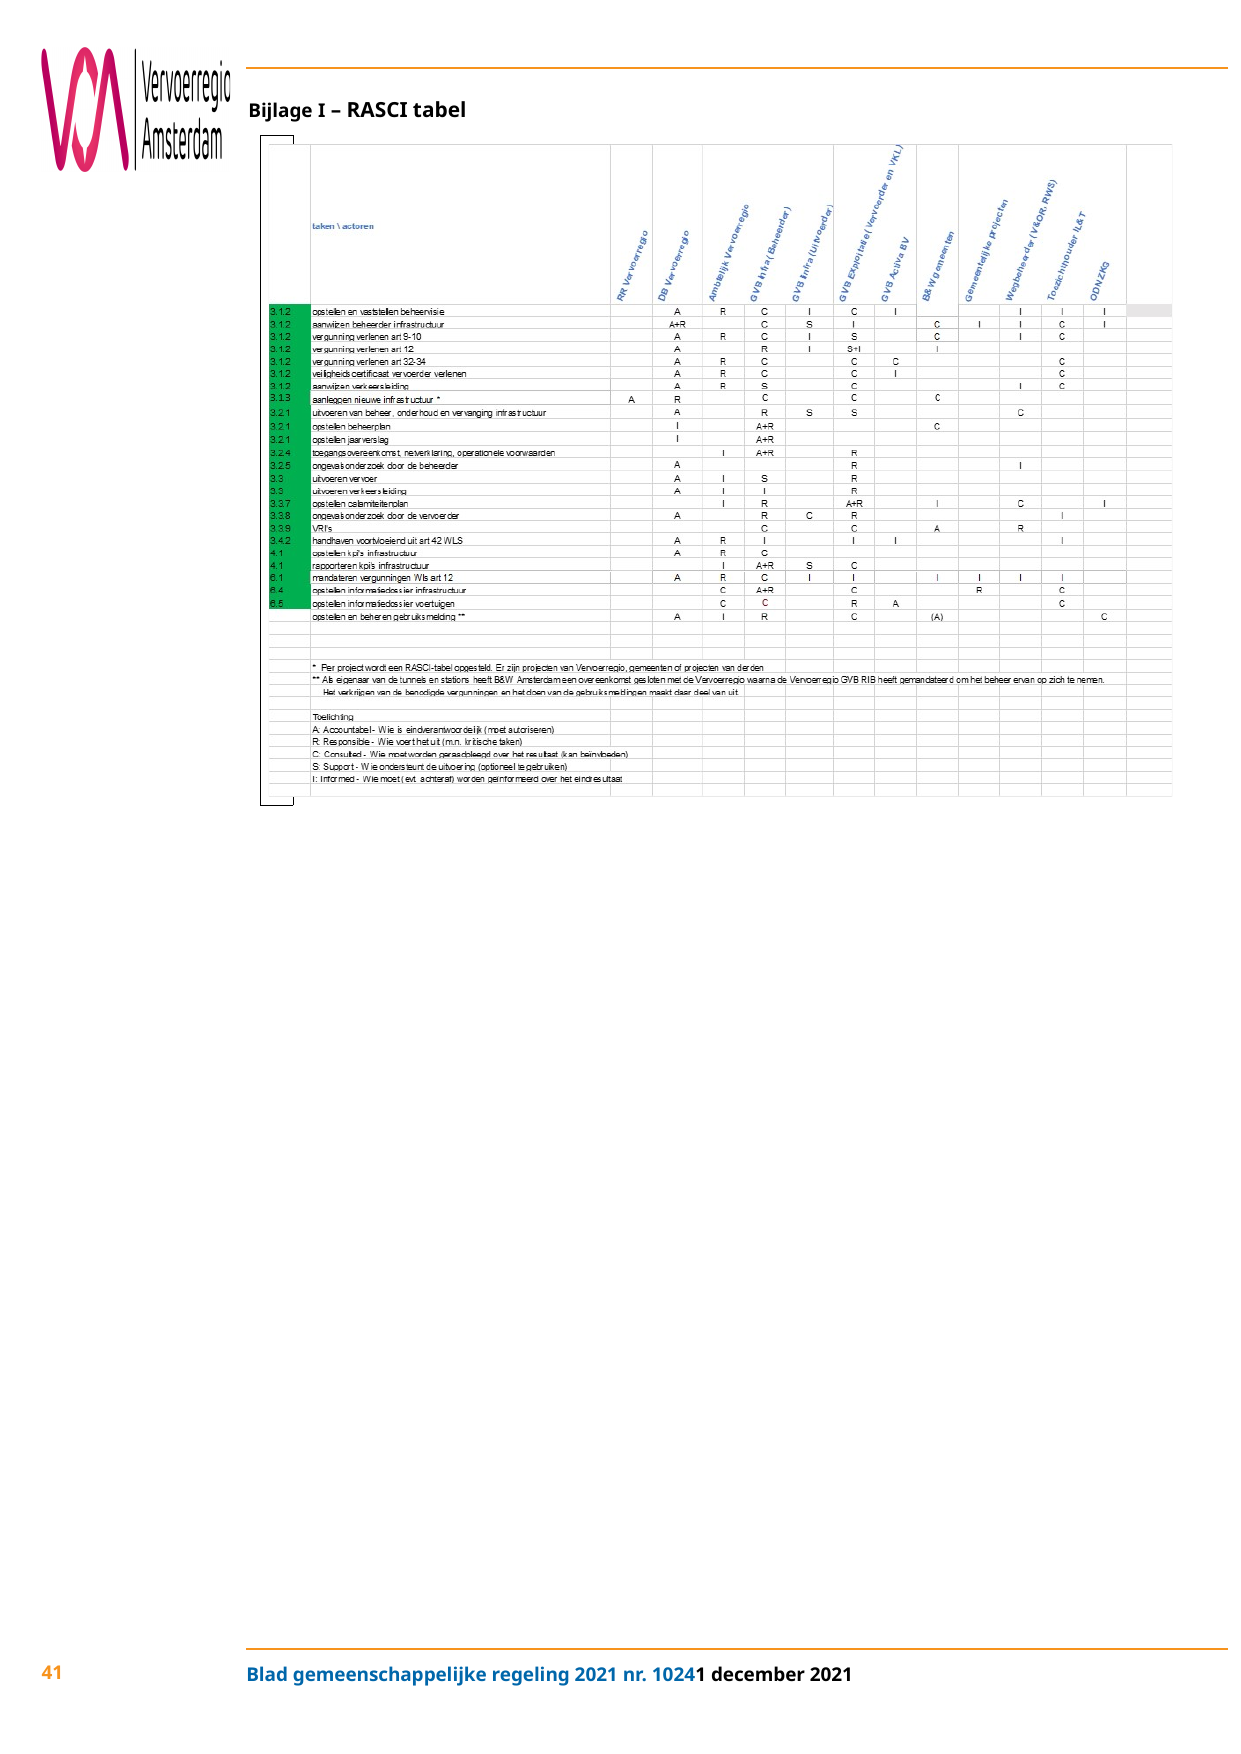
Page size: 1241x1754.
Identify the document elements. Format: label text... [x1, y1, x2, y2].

text Bijlage I – RASCI tabel [248, 95, 1152, 123]
picture [41, 47, 231, 172]
picture [268, 144, 1173, 797]
